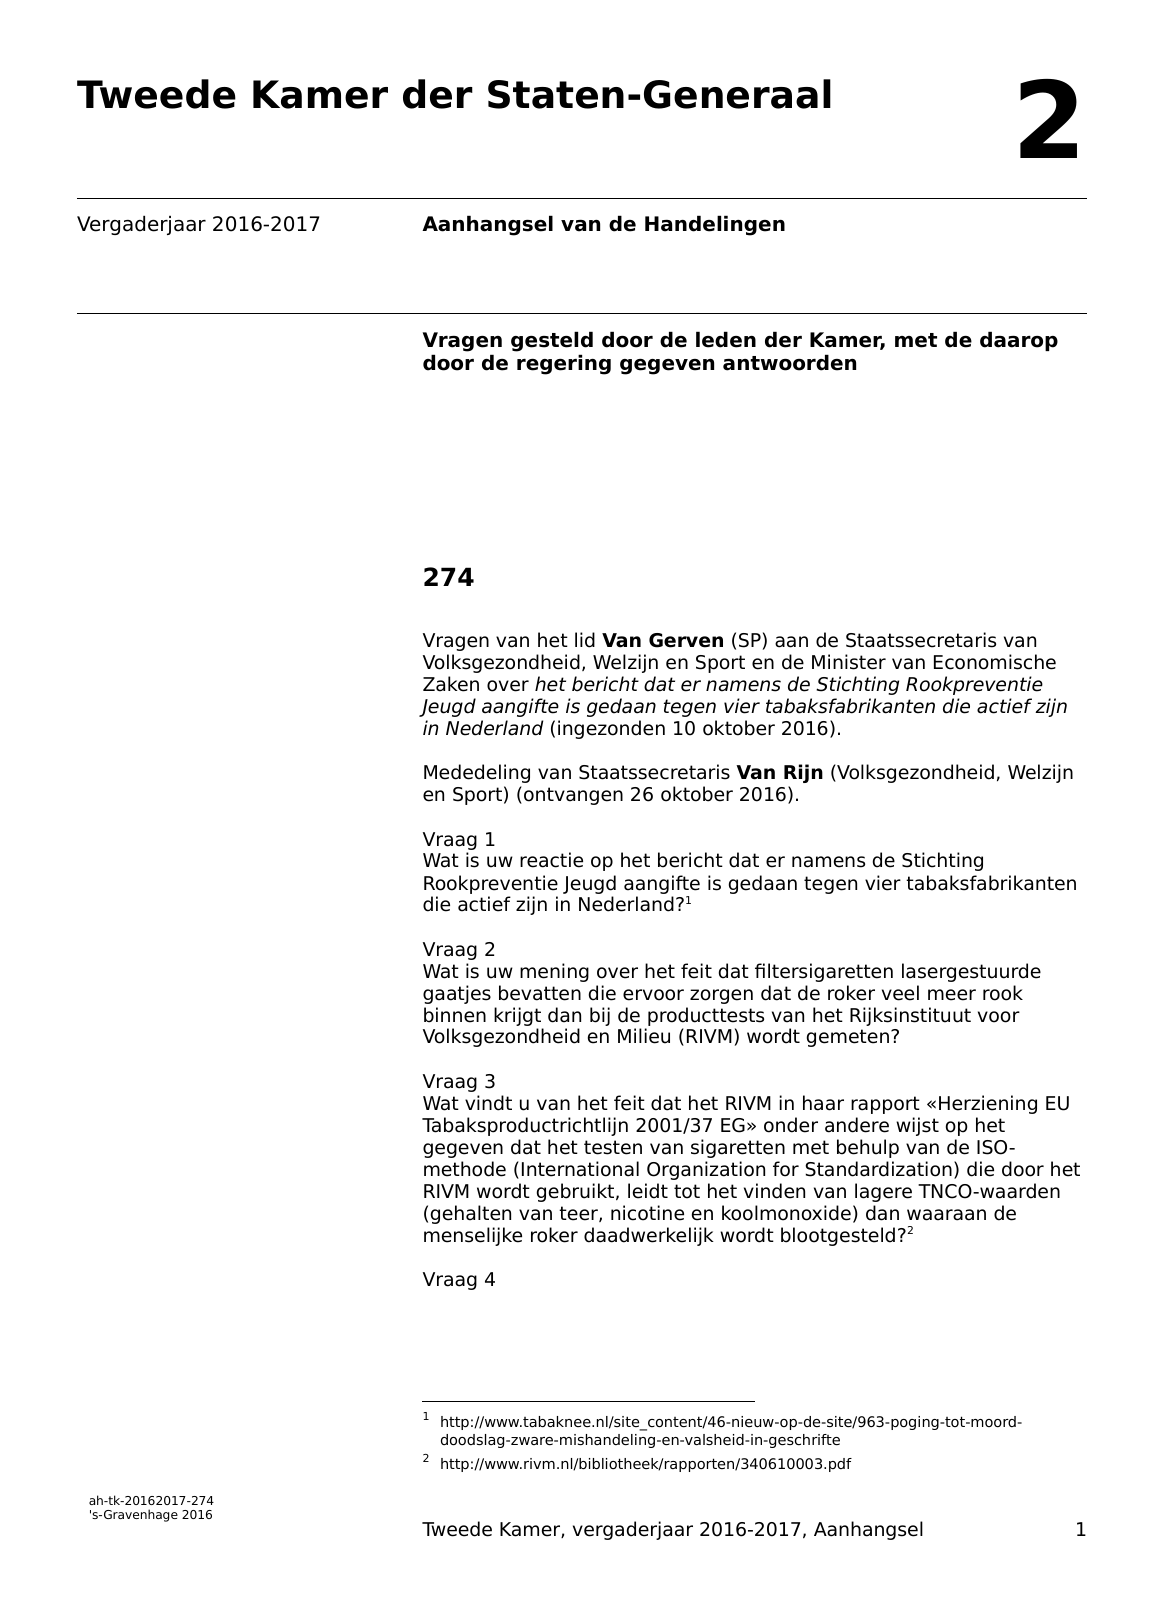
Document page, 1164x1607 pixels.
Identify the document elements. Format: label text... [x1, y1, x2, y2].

text Vraag 3 [422, 1071, 1087, 1093]
table_header Tweede Kamer der Staten-Generaal [77, 59, 886, 198]
table_header 2 [886, 59, 1087, 198]
text Vraag 1 [422, 828, 1087, 850]
text Wat is uw mening over het feit dat filtersigaretten lasergestuurde gaatjes bevatten die ervoor zorgen dat de roker veel meer rook binnen krijgt dan bij de producttests van het Rijksinstituut voor Volksgezondheid en Milieu (RIVM) wordt gemeten? [422, 961, 1087, 1048]
text Wat is uw reactie op het bericht dat er namens de Stichting Rookpreventie Jeugd aangifte is gedaan tegen vier tabaksfabrikanten die actief zijn in Nederland? [422, 850, 1087, 916]
table_cell Aanhangsel van de Handelingen [422, 199, 1087, 313]
text http://www.tabaknee.nl/site_content/46-nieuw-op-de-site/963-poging-tot-moord-doodslag-zware-mishandeling-en-valsheid-in-geschrifte [422, 1410, 1087, 1449]
text 's-Gravenhage 2016 [88, 1508, 323, 1522]
text 274 [422, 563, 1087, 592]
text ah-tk-20162017-274 [88, 1494, 323, 1508]
text Vragen van het lid Van Gerven (SP) aan de Staatssecretaris van Volksgezondheid, Welzijn en Sport en de Minister van Economische Zaken over het bericht dat er namens de Stichting Rookpreventie Jeugd aangifte is gedaan tegen vier tabaksfabrikanten die actief zijn in Nederland (ingezonden 10 oktober 2016). [422, 630, 1087, 740]
text Vraag 2 [422, 938, 1087, 961]
text Wat vindt u van het feit dat het RIVM in haar rapport «Herziening EU Tabaksproductrichtlijn 2001/37 EG» onder andere wijst op het gegeven dat het testen van sigaretten met behulp van de ISO-methode (International Organization for Standardization) die door het RIVM wordt gebruikt, leidt tot het vinden van lagere TNCO-waarden (gehalten van teer, nicotine en koolmonoxide) dan waaraan de menselijke roker daadwerkelijk wordt blootgesteld? [422, 1093, 1087, 1246]
table_cell Vergaderjaar 2016-2017 [77, 199, 422, 313]
text Vraag 4 [422, 1269, 1087, 1291]
text http://www.rivm.nl/bibliotheek/rapporten/340610003.pdf [422, 1452, 1087, 1474]
table_cell Vragen gesteld door de leden der Kamer, met de daarop door de regering gegeven antwoorden [422, 314, 1087, 375]
text Mededeling van Staatssecretaris Van Rijn (Volksgezondheid, Welzijn en Sport) (ontvangen 26 oktober 2016). [422, 762, 1087, 806]
table_cell [77, 314, 422, 375]
